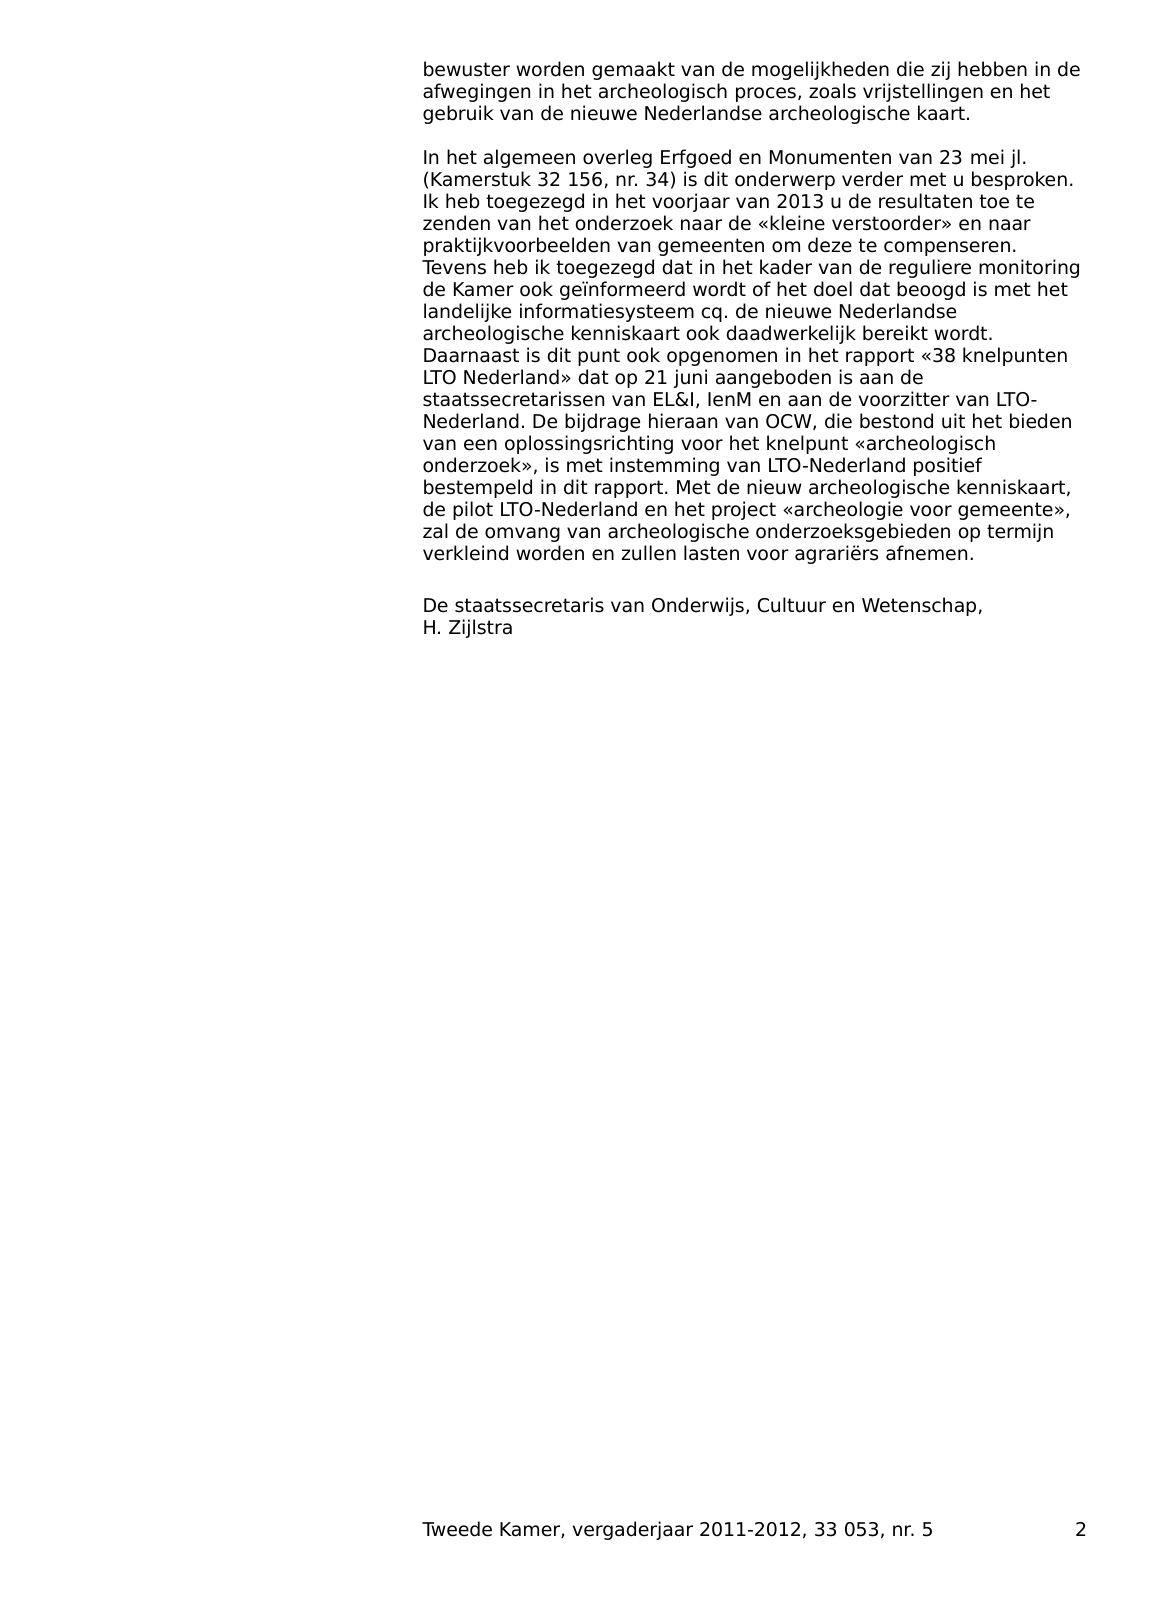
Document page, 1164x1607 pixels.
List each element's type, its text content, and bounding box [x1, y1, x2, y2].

text In het algemeen overleg Erfgoed en Monumenten van 23 mei jl. (Kamerstuk 32 156, nr. 34) is dit onderwerp verder met u besproken. Ik heb toegezegd in het voorjaar van 2013 u de resultaten toe te zenden van het onderzoek naar de «kleine verstoorder» en naar praktijkvoorbeelden van gemeenten om deze te compenseren. Tevens heb ik toegezegd dat in het kader van de reguliere monitoring de Kamer ook geïnformeerd wordt of het doel dat beoogd is met het landelijke informatiesysteem cq. de nieuwe Nederlandse archeologische kenniskaart ook daadwerkelijk bereikt wordt. [422, 147, 1087, 345]
text De staatssecretaris van Onderwijs, Cultuur en Wetenschap, H. Zijlstra [422, 595, 1087, 639]
text bewuster worden gemaakt van de mogelijkheden die zij hebben in de afwegingen in het archeologisch proces, zoals vrijstellingen en het gebruik van de nieuwe Nederlandse archeologische kaart. [422, 59, 1087, 125]
text Daarnaast is dit punt ook opgenomen in het rapport «38 knelpunten LTO Nederland» dat op 21 juni aangeboden is aan de staatssecretarissen van EL&I, IenM en aan de voorzitter van LTO-Nederland. De bijdrage hieraan van OCW, die bestond uit het bieden van een oplossingsrichting voor het knelpunt «archeologisch onderzoek», is met instemming van LTO-Nederland positief bestempeld in dit rapport. Met de nieuw archeologische kenniskaart, de pilot LTO-Nederland en het project «archeologie voor gemeente», zal de omvang van archeologische onderzoeksgebieden op termijn verkleind worden en zullen lasten voor agrariërs afnemen. [422, 345, 1087, 565]
